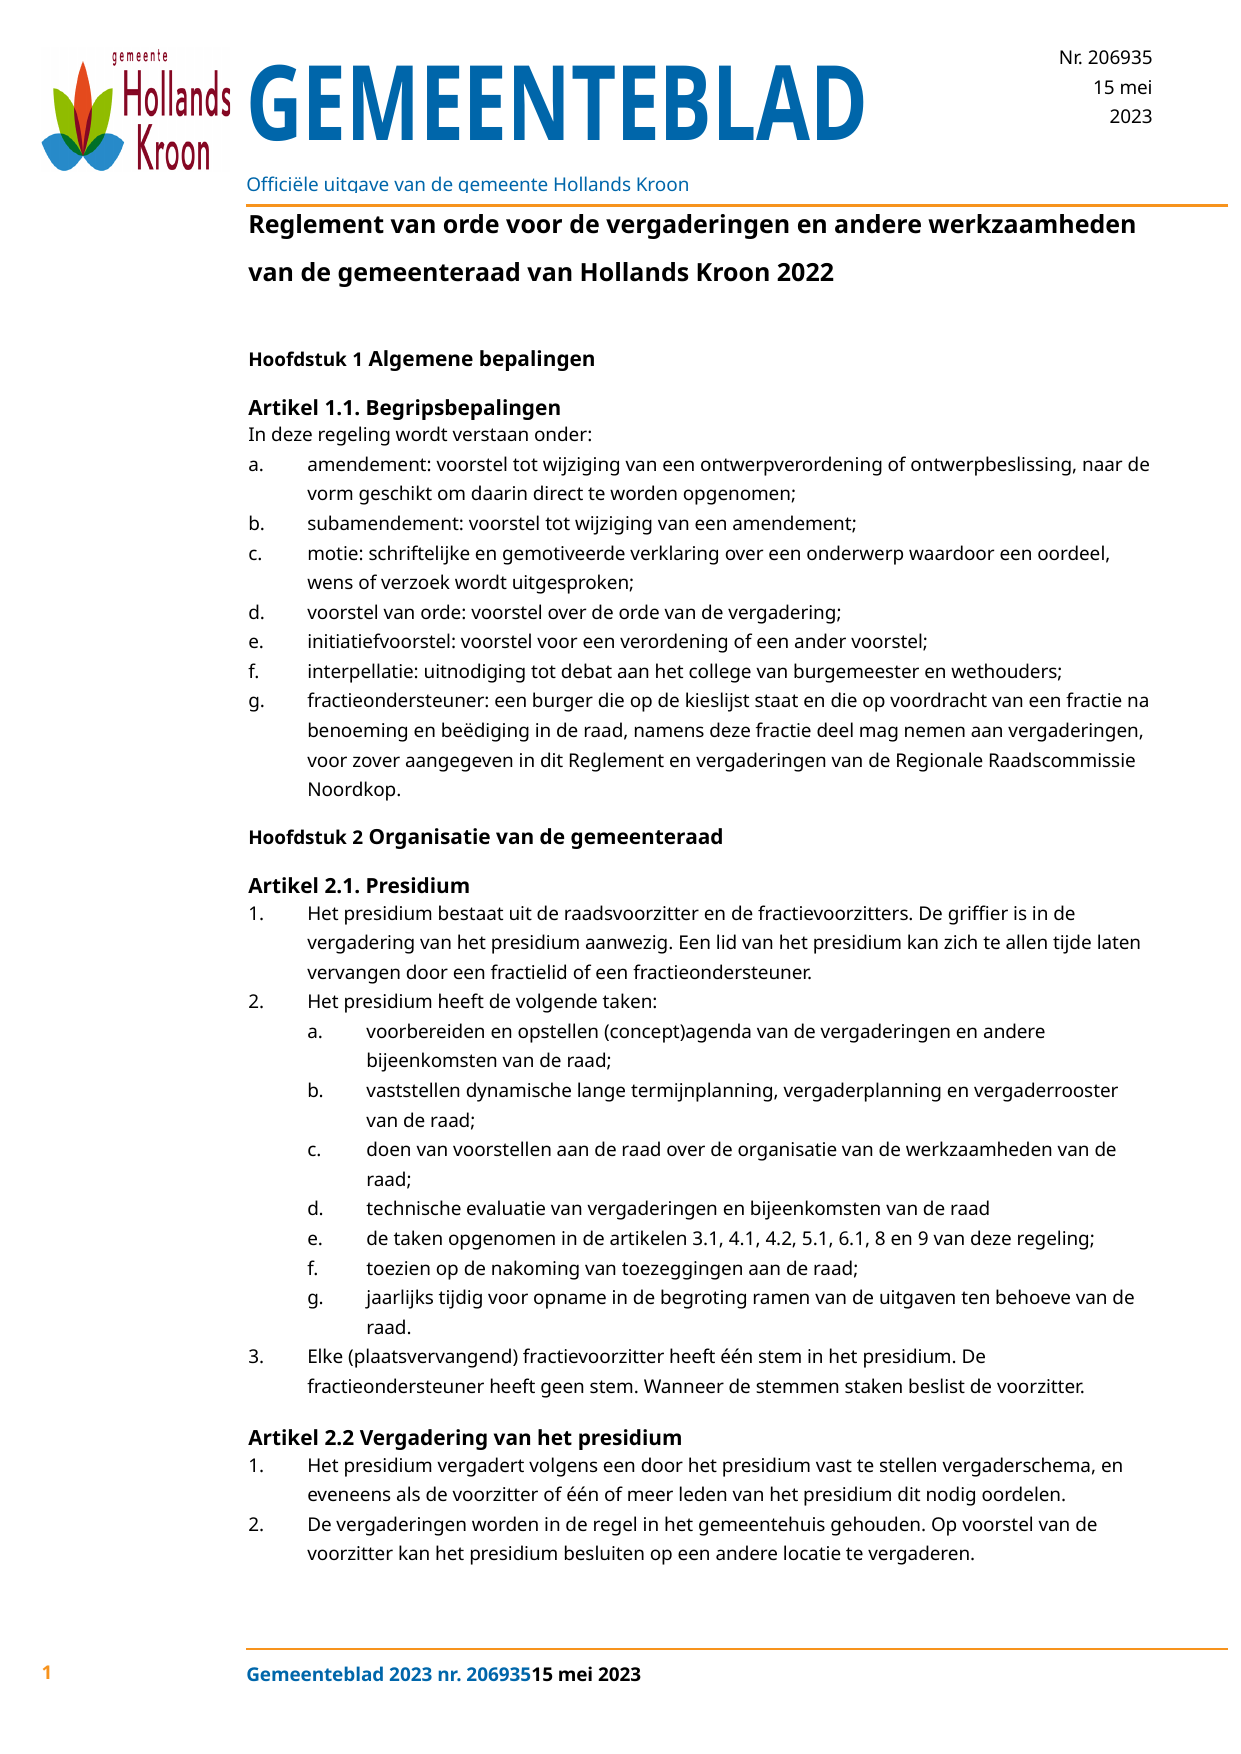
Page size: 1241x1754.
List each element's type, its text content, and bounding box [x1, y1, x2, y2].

text In deze regeling wordt verstaan onder: [248, 421, 1152, 447]
text Reglement van orde voor de vergaderingen en andere werkzaamheden van de gemeenteraad van Hollands Kroon 2022 [248, 207, 1152, 288]
list voorbereiden en opstellen (concept)agenda van de vergaderingen en andere bijeenkomsten van de raad; [307, 1018, 1152, 1073]
list amendement: voorstel tot wijziging van een ontwerpverordening of ontwerpbeslissing, naar de vorm geschikt om daarin direct te worden opgenomen; [248, 451, 1152, 506]
list voorstel van orde: voorstel over de orde van de vergadering; [248, 599, 1152, 624]
list De vergaderingen worden in de regel in het gemeentehuis gehouden. Op voorstel van de voorzitter kan het presidium besluiten op een andere locatie te vergaderen. [248, 1511, 1152, 1566]
list interpellatie: uitnodiging tot debat aan het college van burgemeester en wethouders; [248, 658, 1152, 684]
list vaststellen dynamische lange termijnplanning, vergaderplanning en vergaderrooster van de raad; [307, 1077, 1152, 1132]
text Hoofdstuk 2 Organisatie van de gemeenteraad [248, 822, 1152, 850]
list toezien op de nakoming van toezeggingen aan de raad; [307, 1255, 1152, 1280]
list Het presidium vergadert volgens een door het presidium vast te stellen vergaderschema, en eveneens als de voorzitter of één of meer leden van het presidium dit nodig oordelen. [248, 1452, 1152, 1507]
list Elke (plaatsvervangend) fractievoorzitter heeft één stem in het presidium. De fractieondersteuner heeft geen stem. Wanneer de stemmen staken beslist de voorzitter. [248, 1343, 1152, 1399]
list motie: schriftelijke en gemotiveerde verklaring over een onderwerp waardoor een oordeel, wens of verzoek wordt uitgesproken; [248, 540, 1152, 595]
list technische evaluatie van vergaderingen en bijeenkomsten van de raad [307, 1196, 1152, 1221]
text Artikel 2.2 Vergadering van het presidium [248, 1423, 1152, 1452]
list initiatiefvoorstel: voorstel voor een verordening of een ander voorstel; [248, 628, 1152, 654]
list de taken opgenomen in de artikelen 3.1, 4.1, 4.2, 5.1, 6.1, 8 en 9 van deze regeling; [307, 1225, 1152, 1251]
text Hoofdstuk 1 Algemene bepalingen [248, 344, 1152, 372]
text Artikel 1.1. Begripsbepalingen [248, 393, 1152, 421]
list jaarlijks tijdig voor opname in de begroting ramen van de uitgaven ten behoeve van de raad. [307, 1284, 1152, 1339]
list fractieondersteuner: een burger die op de kieslijst staat en die op voordracht van een fractie na benoeming en beëdiging in de raad, namens deze fractie deel mag nemen aan vergaderingen, voor zover aangegeven in dit Reglement en vergaderingen van de Regionale Raadscommissie Noordkop. [248, 688, 1152, 802]
text Artikel 2.1. Presidium [248, 871, 1152, 900]
list Het presidium bestaat uit de raadsvoorzitter en de fractievoorzitters. De griffier is in de vergadering van het presidium aanwezig. Een lid van het presidium kan zich te allen tijde laten vervangen door een fractielid of een fractieondersteuner. [248, 900, 1152, 984]
list doen van voorstellen aan de raad over de organisatie van de werkzaamheden van de raad; [307, 1136, 1152, 1192]
picture [41, 47, 231, 172]
list subamendement: voorstel tot wijziging van een amendement; [248, 510, 1152, 536]
list Het presidium heeft de volgende taken: [248, 988, 1152, 1014]
